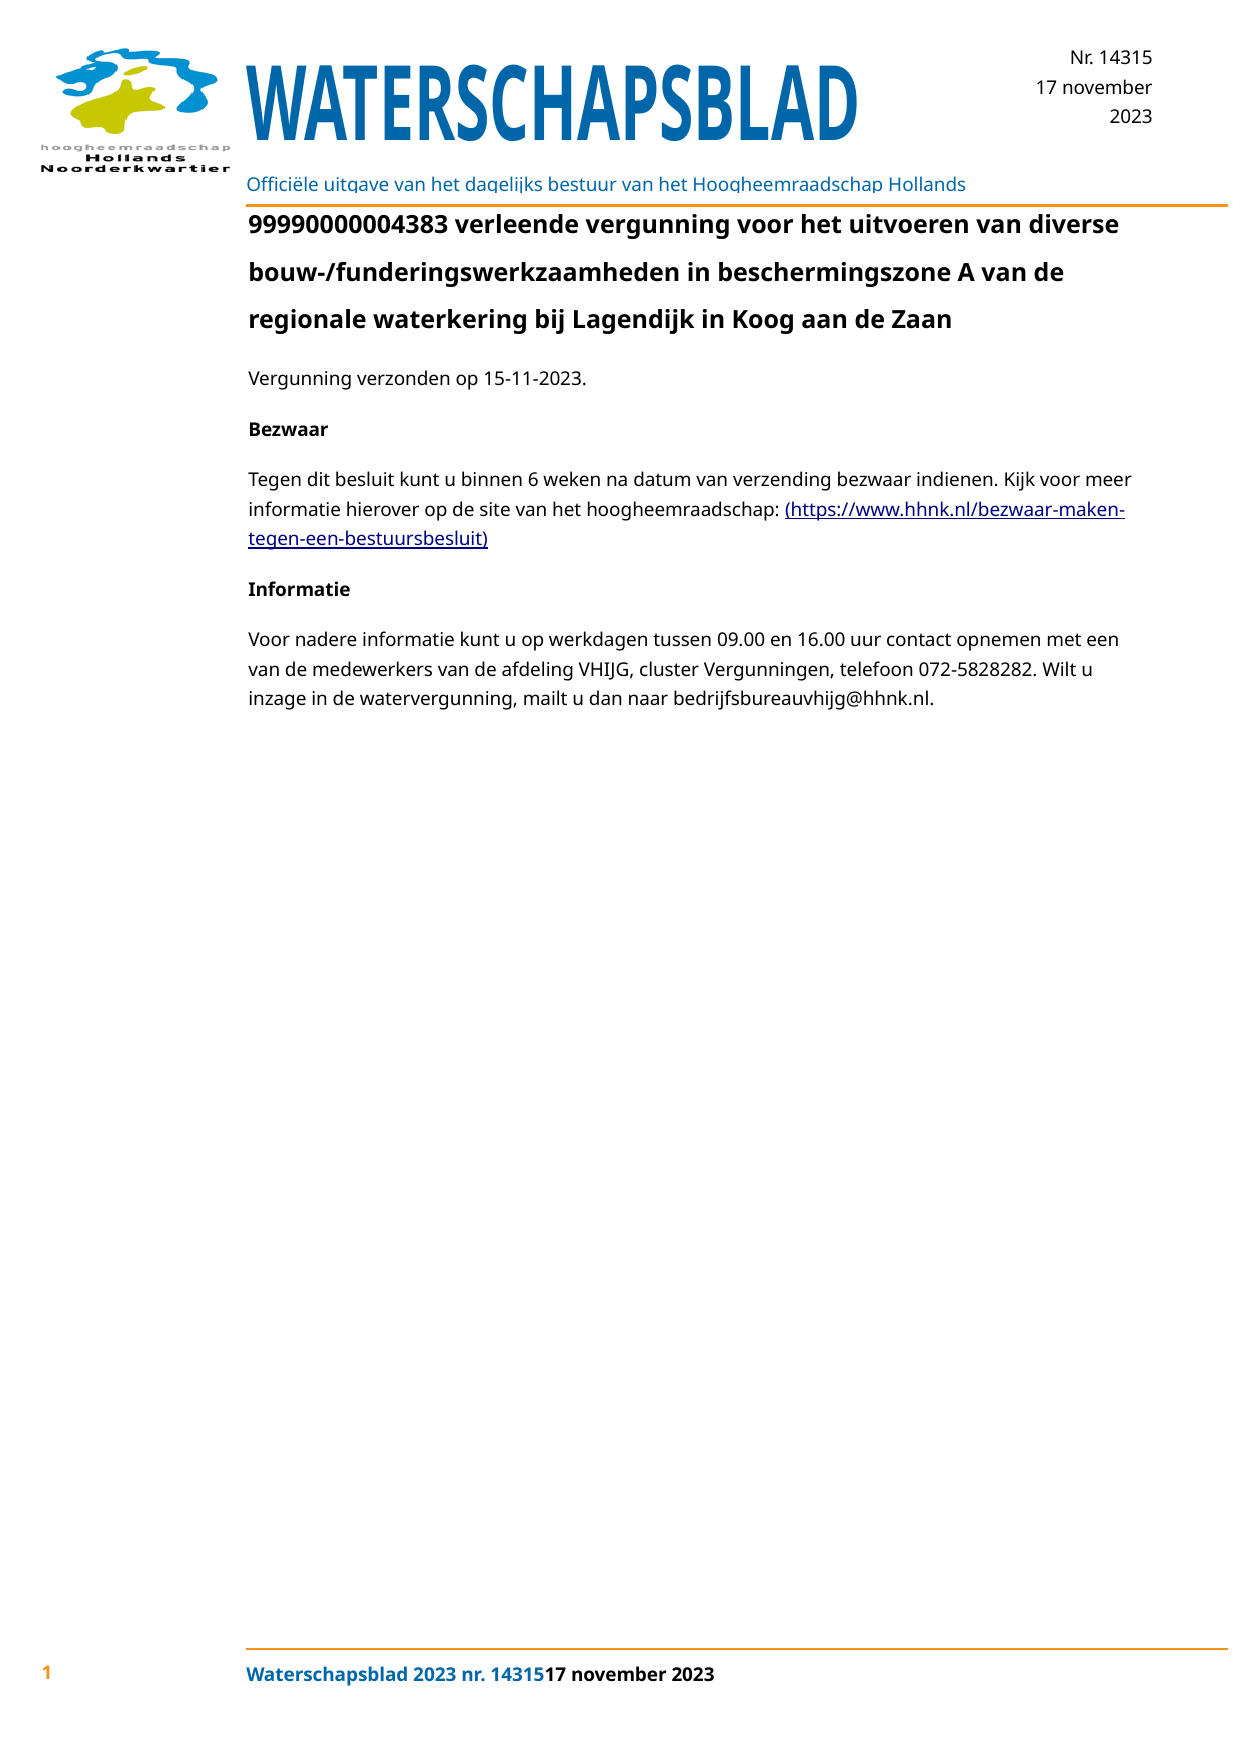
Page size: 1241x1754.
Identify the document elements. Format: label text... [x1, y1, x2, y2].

text Informatie [248, 576, 1152, 602]
picture [41, 47, 231, 172]
text Vergunning verzonden op 15-11-2023. [248, 366, 1152, 391]
text Bezwaar [248, 416, 1152, 442]
text 99990000004383 verleende vergunning voor het uitvoeren van diverse bouw-/funderingswerkzaamheden in beschermingszone A van de regionale waterkering bij Lagendijk in Koog aan de Zaan [248, 207, 1152, 336]
text Tegen dit besluit kunt u binnen 6 weken na datum van verzending bezwaar indienen. Kijk voor meer informatie hierover op de site van het hoogheemraadschap: (https://www.hhnk.nl/bezwaar-maken-tegen-een-bestuursbesluit) [248, 466, 1152, 551]
text Voor nadere informatie kunt u op werkdagen tussen 09.00 en 16.00 uur contact opnemen met een van de medewerkers van de afdeling VHIJG, cluster Vergunningen, telefoon 072-5828282. Wilt u inzage in de watervergunning, mailt u dan naar bedrijfsbureauvhijg@hhnk.nl. [248, 626, 1152, 711]
